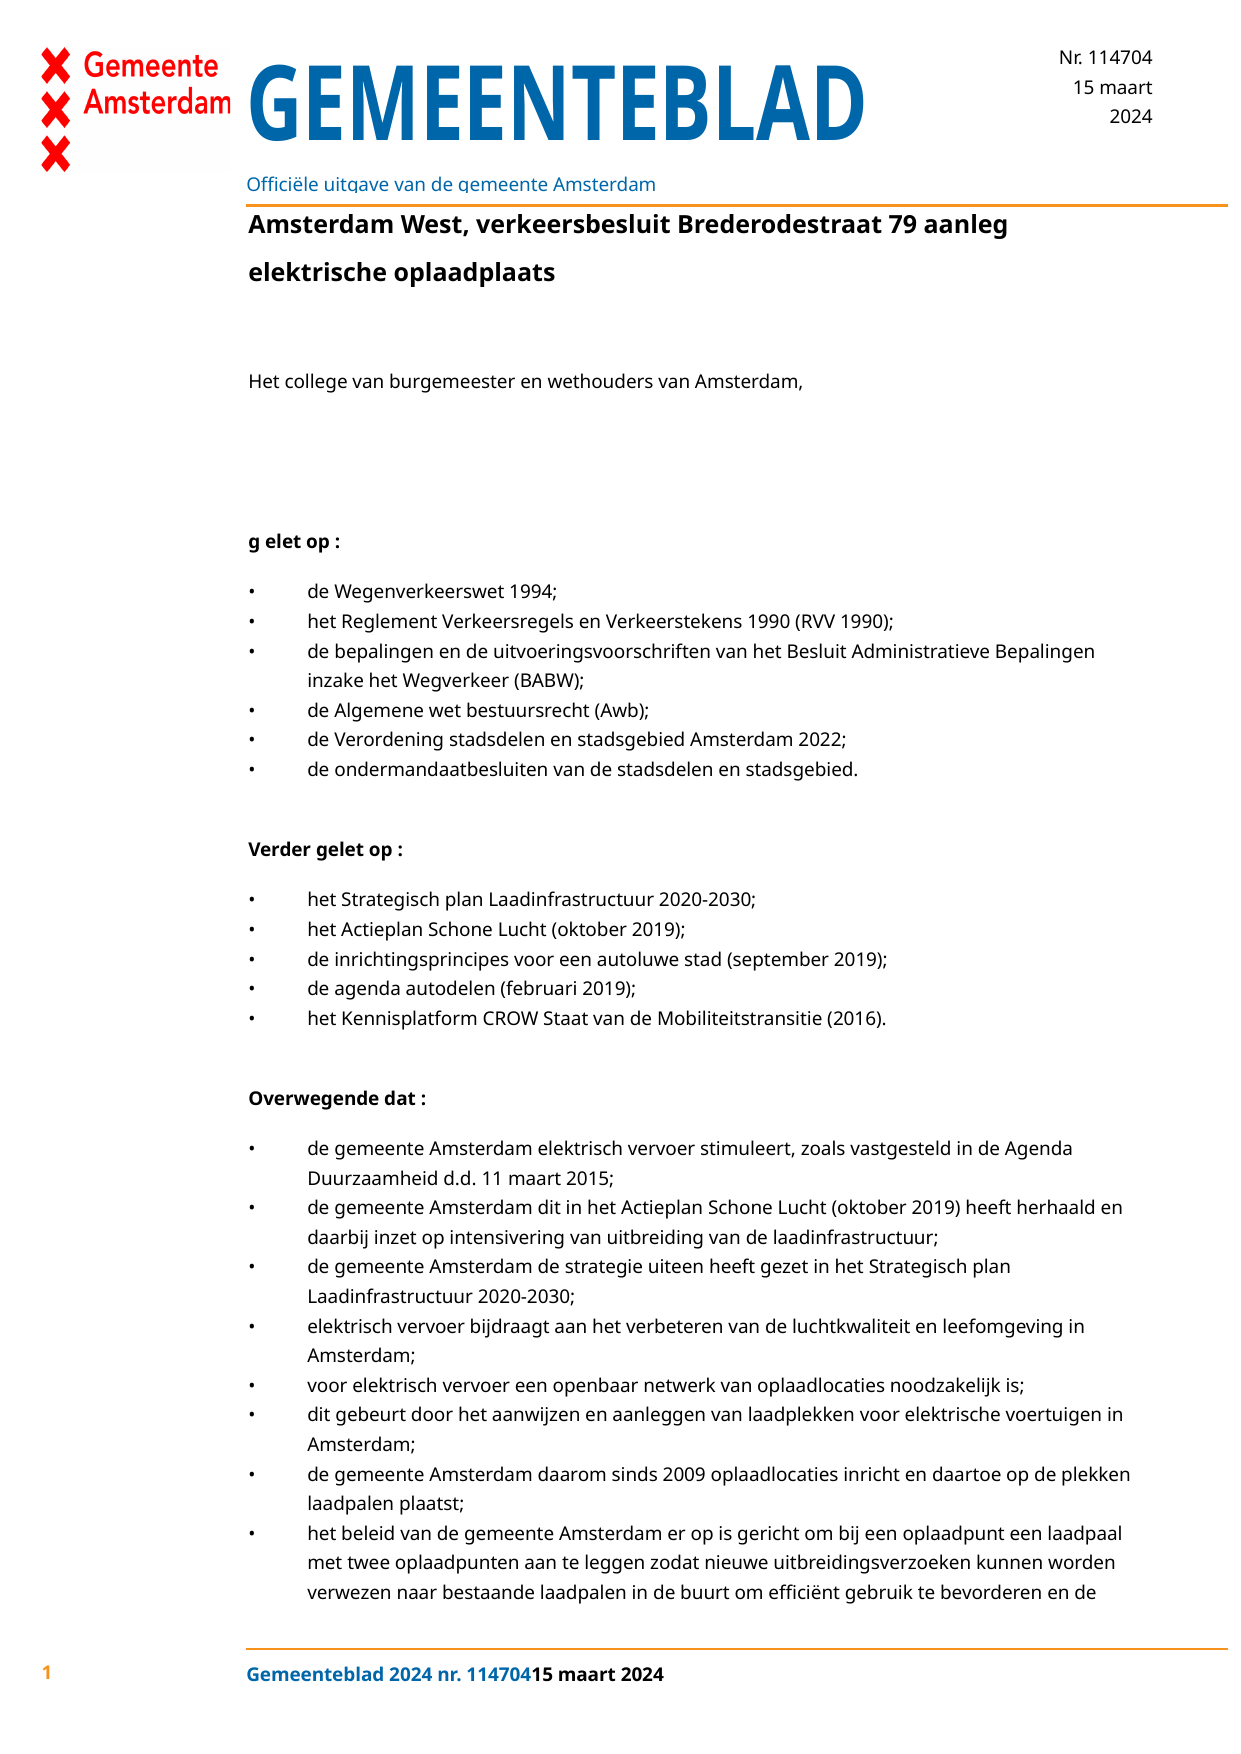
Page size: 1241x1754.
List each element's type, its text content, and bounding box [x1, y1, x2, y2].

list de gemeente Amsterdam elektrisch vervoer stimuleert, zoals vastgesteld in de Agenda Duurzaamheid d.d. 11 maart 2015; [248, 1135, 1152, 1191]
list dit gebeurt door het aanwijzen en aanleggen van laadplekken voor elektrische voertuigen in Amsterdam; [248, 1402, 1152, 1457]
text g elet op : [248, 528, 1152, 554]
list de agenda autodelen (februari 2019); [248, 975, 1152, 1001]
list de bepalingen en de uitvoeringsvoorschriften van het Besluit Administratieve Bepalingen inzake het Wegverkeer (BABW); [248, 638, 1152, 693]
text Overwegende dat : [248, 1085, 1152, 1111]
list de Algemene wet bestuursrecht (Awb); [248, 697, 1152, 723]
list de gemeente Amsterdam daarom sinds 2009 oplaadlocaties inricht en daartoe op de plekken laadpalen plaatst; [248, 1461, 1152, 1516]
list de gemeente Amsterdam de strategie uiteen heeft gezet in het Strategisch plan Laadinfrastructuur 2020-2030; [248, 1254, 1152, 1309]
list de ondermandaatbesluiten van de stadsdelen en stadsgebied. [248, 756, 1152, 782]
list het Reglement Verkeersregels en Verkeerstekens 1990 (RVV 1990); [248, 608, 1152, 634]
list het beleid van de gemeente Amsterdam er op is gericht om bij een oplaadpunt een laadpaal met twee oplaadpunten aan te leggen zodat nieuwe uitbreidingsverzoeken kunnen worden verwezen naar bestaande laadpalen in de buurt om efficiënt gebruik te bevorderen en de [248, 1520, 1152, 1605]
text Amsterdam West, verkeersbesluit Brederodestraat 79 aanleg elektrische oplaadplaats [248, 207, 1152, 288]
picture [41, 47, 231, 172]
list de gemeente Amsterdam dit in het Actieplan Schone Lucht (oktober 2019) heeft herhaald en daarbij inzet op intensivering van uitbreiding van de laadinfrastructuur; [248, 1194, 1152, 1250]
text Verder gelet op : [248, 836, 1152, 862]
list het Kennisplatform CROW Staat van de Mobiliteitstransitie (2016). [248, 1005, 1152, 1031]
list het Strategisch plan Laadinfrastructuur 2020-2030; [248, 887, 1152, 912]
list de Wegenverkeerswet 1994; [248, 579, 1152, 604]
list elektrisch vervoer bijdraagt aan het verbeteren van de luchtkwaliteit en leefomgeving in Amsterdam; [248, 1313, 1152, 1368]
list de Verordening stadsdelen en stadsgebied Amsterdam 2022; [248, 727, 1152, 752]
text Het college van burgemeester en wethouders van Amsterdam, [248, 368, 1152, 394]
list het Actieplan Schone Lucht (oktober 2019); [248, 916, 1152, 942]
list de inrichtingsprincipes voor een autoluwe stad (september 2019); [248, 946, 1152, 971]
list voor elektrisch vervoer een openbaar netwerk van oplaadlocaties noodzakelijk is; [248, 1372, 1152, 1398]
